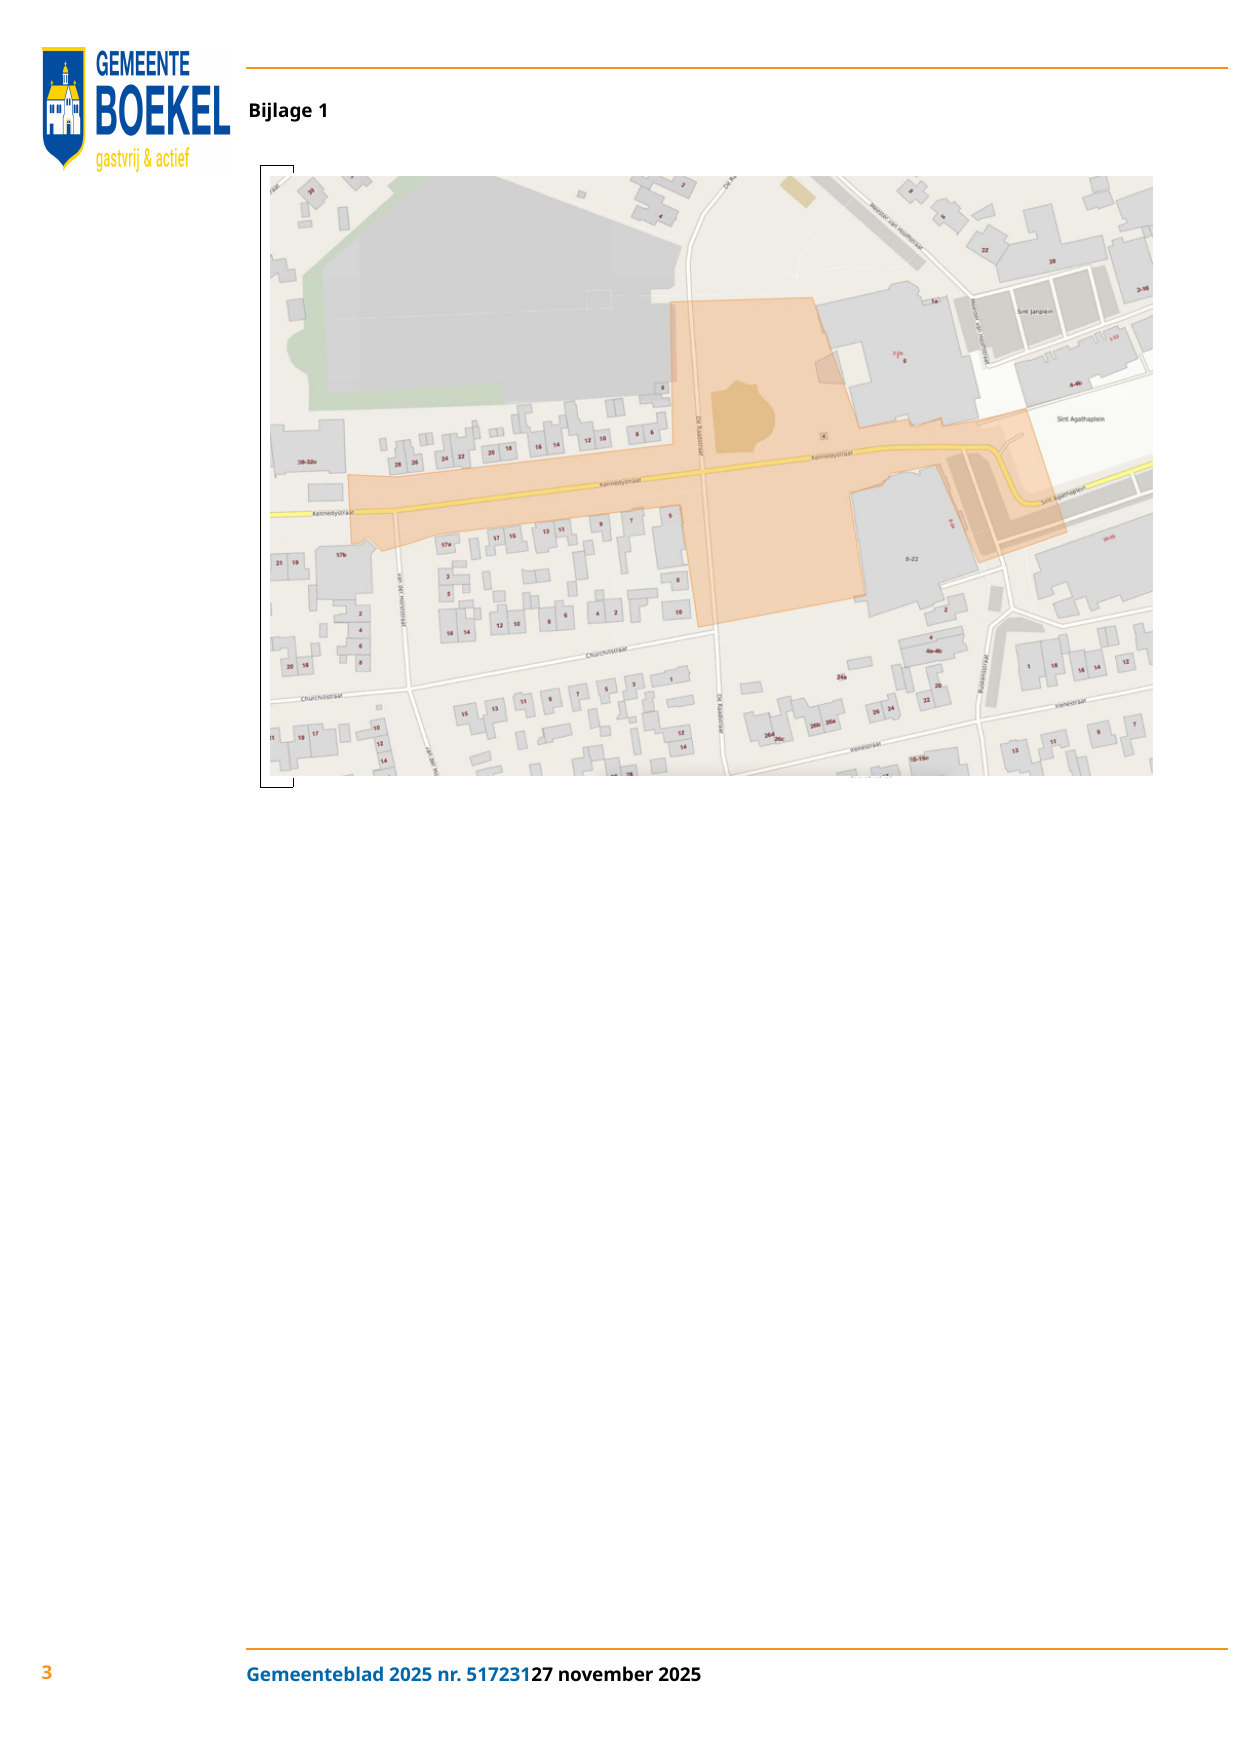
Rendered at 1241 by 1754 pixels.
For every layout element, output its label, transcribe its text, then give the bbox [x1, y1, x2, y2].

picture [41, 47, 231, 172]
text Bijlage 1 [248, 95, 1152, 123]
picture [268, 173, 1155, 778]
